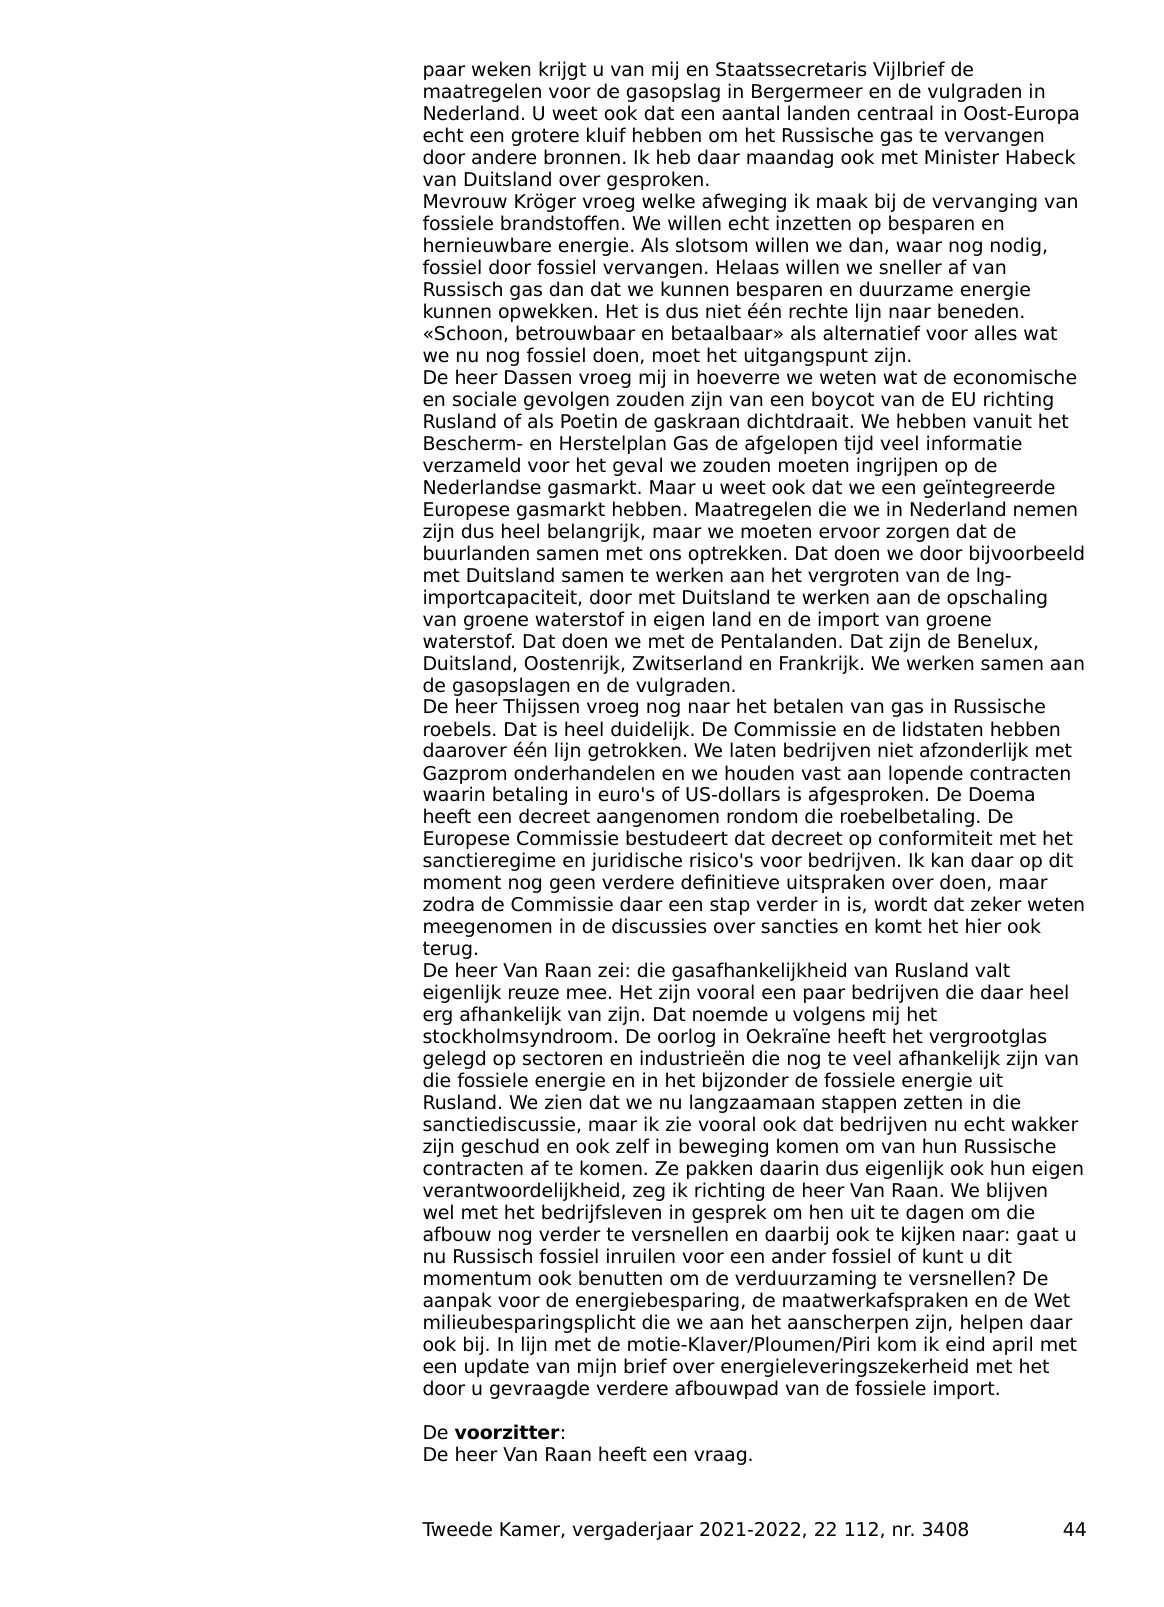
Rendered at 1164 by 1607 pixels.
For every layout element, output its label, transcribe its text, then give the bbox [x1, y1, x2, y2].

text De heer Dassen vroeg mij in hoeverre we weten wat de economische en sociale gevolgen zouden zijn van een boycot van de EU richting Rusland of als Poetin de gaskraan dichtdraait. We hebben vanuit het Bescherm- en Herstelplan Gas de afgelopen tijd veel informatie verzameld voor het geval we zouden moeten ingrijpen op de Nederlandse gasmarkt. Maar u weet ook dat we een geïntegreerde Europese gasmarkt hebben. Maatregelen die we in Nederland nemen zijn dus heel belangrijk, maar we moeten ervoor zorgen dat de buurlanden samen met ons optrekken. Dat doen we door bijvoorbeeld met Duitsland samen te werken aan het vergroten van de lng-importcapaciteit, door met Duitsland te werken aan de opschaling van groene waterstof in eigen land en de import van groene waterstof. Dat doen we met de Pentalanden. Dat zijn de Benelux, Duitsland, Oostenrijk, Zwitserland en Frankrijk. We werken samen aan de gasopslagen en de vulgraden. [422, 367, 1087, 696]
text De heer Thijssen vroeg nog naar het betalen van gas in Russische roebels. Dat is heel duidelijk. De Commissie en de lidstaten hebben daarover één lijn getrokken. We laten bedrijven niet afzonderlijk met Gazprom onderhandelen en we houden vast aan lopende contracten waarin betaling in euro's of US-dollars is afgesproken. De Doema heeft een decreet aangenomen rondom die roebelbetaling. De Europese Commissie bestudeert dat decreet op conformiteit met het sanctieregime en juridische risico's voor bedrijven. Ik kan daar op dit moment nog geen verdere definitieve uitspraken over doen, maar zodra de Commissie daar een stap verder in is, wordt dat zeker weten meegenomen in de discussies over sancties en komt het hier ook terug. [422, 696, 1087, 960]
text Mevrouw Kröger vroeg welke afweging ik maak bij de vervanging van fossiele brandstoffen. We willen echt inzetten op besparen en hernieuwbare energie. Als slotsom willen we dan, waar nog nodig, fossiel door fossiel vervangen. Helaas willen we sneller af van Russisch gas dan dat we kunnen besparen en duurzame energie kunnen opwekken. Het is dus niet één rechte lijn naar beneden. «Schoon, betrouwbaar en betaalbaar» als alternatief voor alles wat we nu nog fossiel doen, moet het uitgangspunt zijn. [422, 191, 1087, 367]
text De heer Van Raan heeft een vraag. [422, 1444, 1087, 1466]
text paar weken krijgt u van mij en Staatssecretaris Vijlbrief de maatregelen voor de gasopslag in Bergermeer en de vulgraden in Nederland. U weet ook dat een aantal landen centraal in Oost-Europa echt een grotere kluif hebben om het Russische gas te vervangen door andere bronnen. Ik heb daar maandag ook met Minister Habeck van Duitsland over gesproken. [422, 59, 1087, 191]
text De heer Van Raan zei: die gasafhankelijkheid van Rusland valt eigenlijk reuze mee. Het zijn vooral een paar bedrijven die daar heel erg afhankelijk van zijn. Dat noemde u volgens mij het stockholmsyndroom. De oorlog in Oekraïne heeft het vergrootglas gelegd op sectoren en industrieën die nog te veel afhankelijk zijn van die fossiele energie en in het bijzonder de fossiele energie uit Rusland. We zien dat we nu langzaamaan stappen zetten in die sanctiediscussie, maar ik zie vooral ook dat bedrijven nu echt wakker zijn geschud en ook zelf in beweging komen om van hun Russische contracten af te komen. Ze pakken daarin dus eigenlijk ook hun eigen verantwoordelijkheid, zeg ik richting de heer Van Raan. We blijven wel met het bedrijfsleven in gesprek om hen uit te dagen om die afbouw nog verder te versnellen en daarbij ook te kijken naar: gaat u nu Russisch fossiel inruilen voor een ander fossiel of kunt u dit momentum ook benutten om de verduurzaming te versnellen? De aanpak voor de energiebesparing, de maatwerkafspraken en de Wet milieubesparingsplicht die we aan het aanscherpen zijn, helpen daar ook bij. In lijn met de motie-Klaver/Ploumen/Piri kom ik eind april met een update van mijn brief over energieleveringszekerheid met het door u gevraagde verdere afbouwpad van de fossiele import. [422, 960, 1087, 1400]
text De voorzitter: [422, 1422, 1087, 1444]
